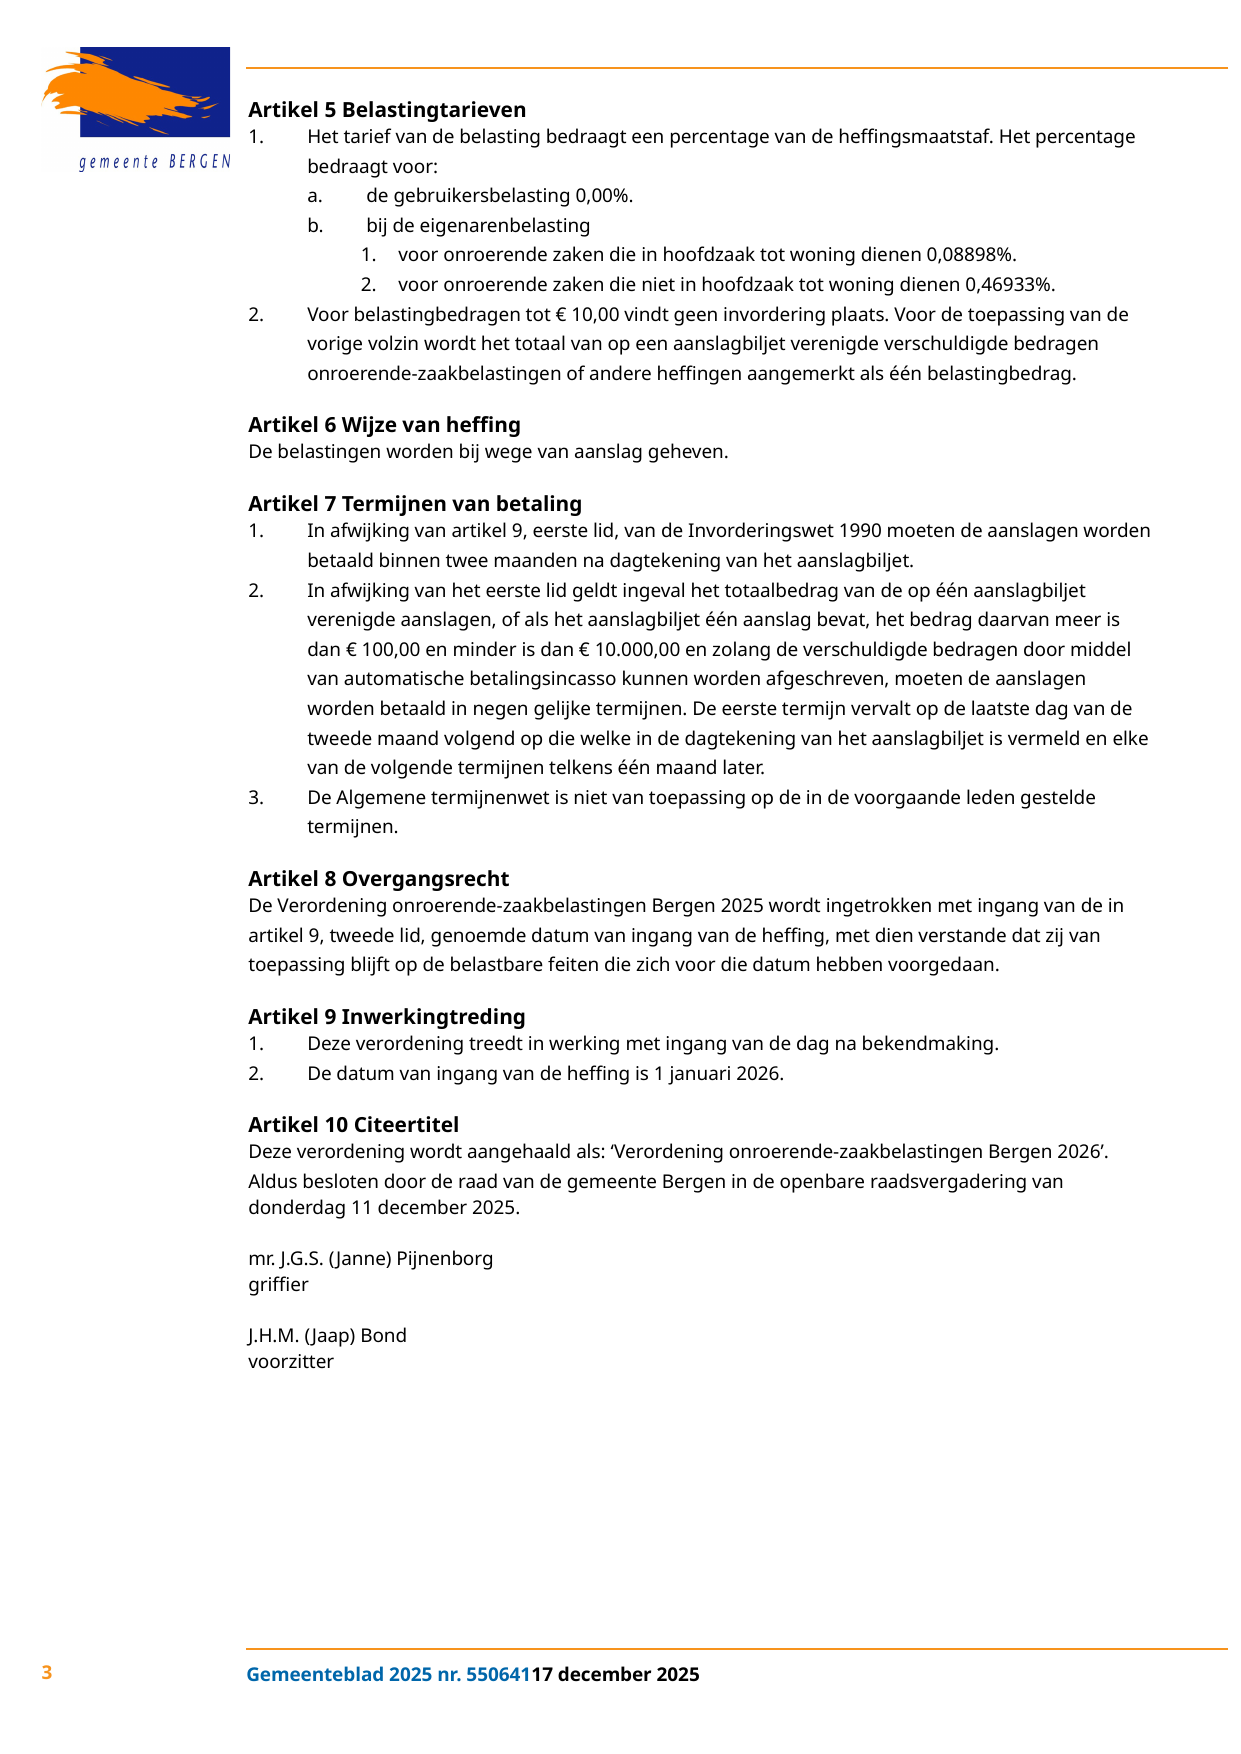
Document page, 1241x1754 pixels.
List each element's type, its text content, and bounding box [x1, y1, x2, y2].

text griffier [248, 1271, 1152, 1297]
text Artikel 9 Inwerkingtreding [248, 1002, 1152, 1030]
list In afwijking van het eerste lid geldt ingeval het totaalbedrag van de op één aanslagbiljet verenigde aanslagen, of als het aanslagbiljet één aanslag bevat, het bedrag daarvan meer is dan € 100,00 en minder is dan € 10.000,00 en zolang de verschuldigde bedragen door middel van automatische betalingsincasso kunnen worden afgeschreven, moeten de aanslagen worden betaald in negen gelijke termijnen. De eerste termijn vervalt op de laatste dag van de tweede maand volgend op die welke in de dagtekening van het aanslagbiljet is vermeld en elke van de volgende termijnen telkens één maand later. [248, 577, 1152, 780]
list de gebruikersbelasting 0,00%. [307, 182, 1152, 208]
picture [41, 47, 231, 172]
text voorzitter [248, 1348, 1152, 1374]
list De Algemene termijnenwet is niet van toepassing op de in de voorgaande leden gestelde termijnen. [248, 784, 1152, 839]
list voor onroerende zaken die in hoofdzaak tot woning dienen 0,08898%. [361, 242, 1152, 267]
text Artikel 7 Termijnen van betaling [248, 489, 1152, 518]
text Artikel 8 Overgangsrecht [248, 864, 1152, 892]
text J.H.M. (Jaap) Bond [248, 1323, 1152, 1348]
text Artikel 10 Citeertitel [248, 1110, 1152, 1139]
list In afwijking van artikel 9, eerste lid, van de Invorderingswet 1990 moeten de aanslagen worden betaald binnen twee maanden na dagtekening van het aanslagbiljet. [248, 518, 1152, 573]
text Artikel 6 Wijze van heffing [248, 410, 1152, 439]
text De Verordening onroerende-zaakbelastingen Bergen 2025 wordt ingetrokken met ingang van de in artikel 9, tweede lid, genoemde datum van ingang van de heffing, met dien verstande dat zij van toepassing blijft op de belastbare feiten die zich voor die datum hebben voorgedaan. [248, 892, 1152, 977]
text Artikel 5 Belastingtarieven [248, 95, 1152, 123]
list bij de eigenarenbelasting [307, 212, 1152, 238]
list Deze verordening treedt in werking met ingang van de dag na bekendmaking. [248, 1030, 1152, 1056]
text Aldus besloten door de raad van de gemeente Bergen in de openbare raadsvergadering van donderdag 11 december 2025. [248, 1168, 1152, 1220]
text mr. J.G.S. (Janne) Pijnenborg [248, 1246, 1152, 1271]
list Voor belastingbedragen tot € 10,00 vindt geen invordering plaats. Voor de toepassing van de vorige volzin wordt het totaal van op een aanslagbiljet verenigde verschuldigde bedragen onroerende-zaakbelastingen of andere heffingen aangemerkt als één belastingbedrag. [248, 301, 1152, 386]
list Het tarief van de belasting bedraagt een percentage van de heffingsmaatstaf. Het percentage bedraagt voor: [248, 123, 1152, 178]
text Deze verordening wordt aangehaald als: ‘Verordening onroerende-zaakbelastingen Bergen 2026’. [248, 1139, 1152, 1164]
list voor onroerende zaken die niet in hoofdzaak tot woning dienen 0,46933%. [361, 271, 1152, 297]
list De datum van ingang van de heffing is 1 januari 2026. [248, 1060, 1152, 1086]
text De belastingen worden bij wege van aanslag geheven. [248, 439, 1152, 464]
